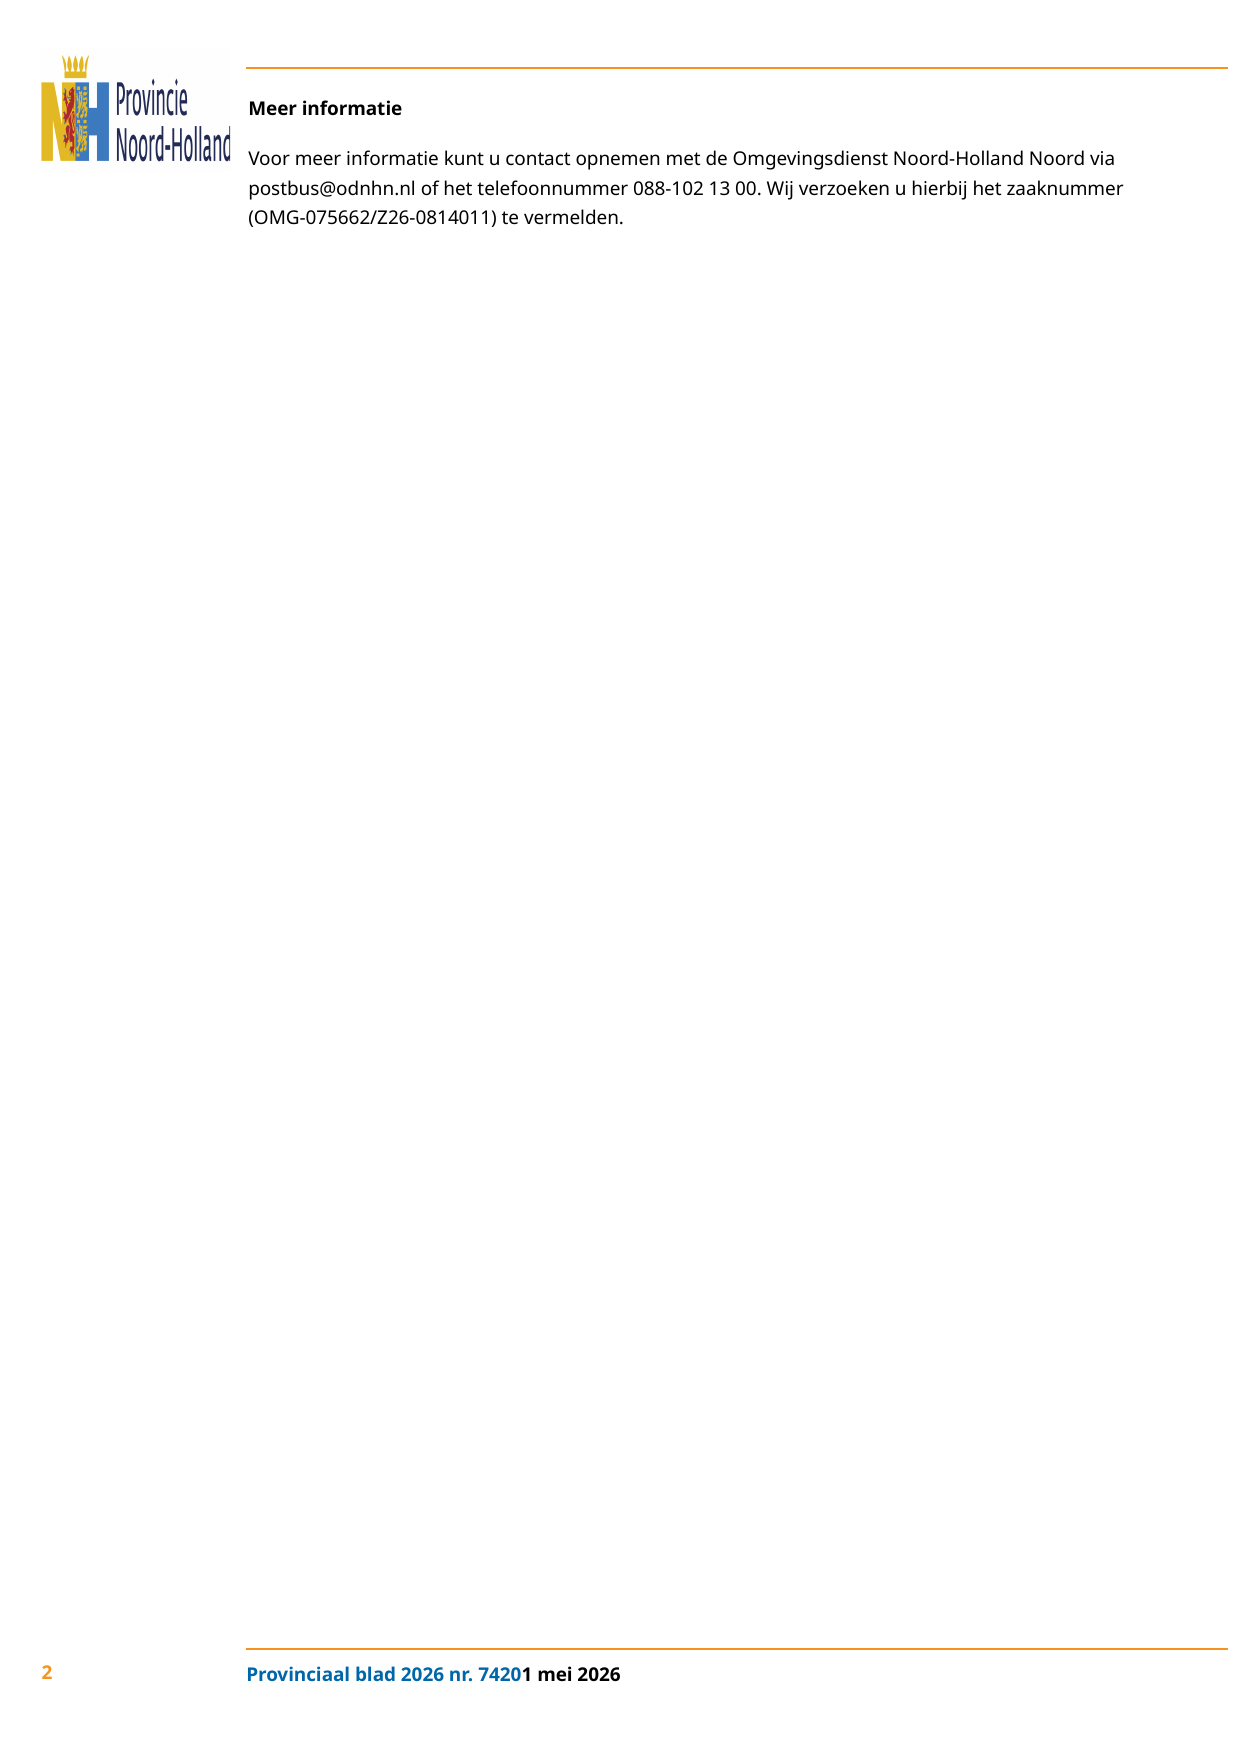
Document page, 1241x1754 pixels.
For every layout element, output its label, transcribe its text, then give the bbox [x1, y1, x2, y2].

text Voor meer informatie kunt u contact opnemen met de Omgevingsdienst Noord-Holland Noord via postbus@odnhn.nl of het telefoonnummer 088-102 13 00. Wij verzoeken u hierbij het zaaknummer (OMG-075662/Z26-0814011) te vermelden. [248, 145, 1152, 230]
picture [41, 47, 231, 172]
text Meer informatie [248, 95, 1152, 121]
